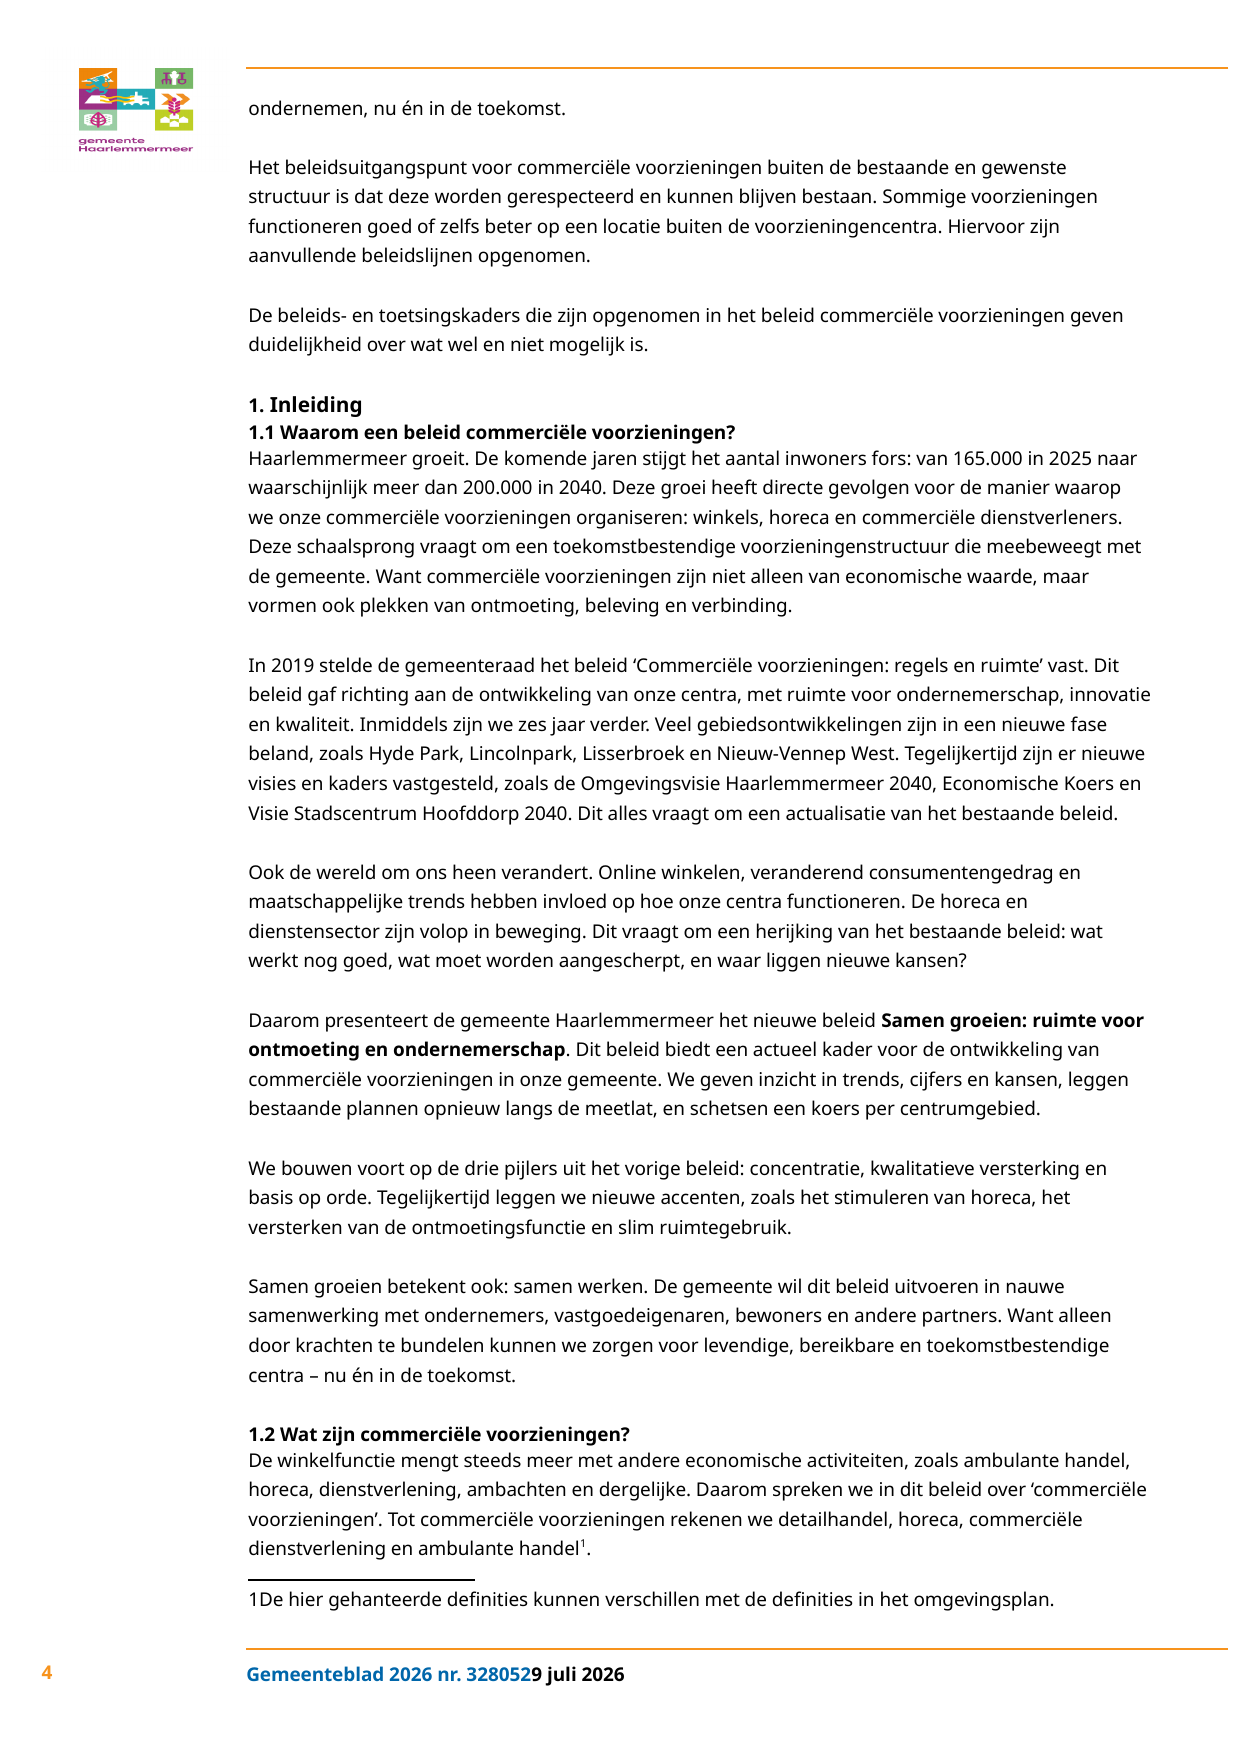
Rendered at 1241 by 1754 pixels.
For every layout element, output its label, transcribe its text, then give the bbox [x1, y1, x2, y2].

text We bouwen voort op de drie pijlers uit het vorige beleid: concentratie, kwalitatieve versterking en basis op orde. Tegelijkertijd leggen we nieuwe accenten, zoals het stimuleren van horeca, het versterken van de ontmoetingsfunctie en slim ruimtegebruik. [248, 1155, 1152, 1240]
text 1. Inleiding [248, 391, 1152, 419]
text Het beleidsuitgangspunt voor commerciële voorzieningen buiten de bestaande en gewenste structuur is dat deze worden gerespecteerd en kunnen blijven bestaan. Sommige voorzieningen functioneren goed of zelfs beter op een locatie buiten de voorzieningencentra. Hiervoor zijn aanvullende beleidslijnen opgenomen. [248, 154, 1152, 268]
text De winkelfunctie mengt steeds meer met andere economische activiteiten, zoals ambulante handel, horeca, dienstverlening, ambachten en dergelijke. Daarom spreken we in dit beleid over ‘commerciële voorzieningen’. Tot commerciële voorzieningen rekenen we detailhandel, horeca, commerciële dienstverlening en ambulante handel. [248, 1447, 1152, 1561]
text Haarlemmermeer groeit. De komende jaren stijgt het aantal inwoners fors: van 165.000 in 2025 naar waarschijnlijk meer dan 200.000 in 2040. Deze groei heeft directe gevolgen voor de manier waarop we onze commerciële voorzieningen organiseren: winkels, horeca en commerciële dienstverleners. Deze schaalsprong vraagt om een toekomstbestendige voorzieningenstructuur die meebeweegt met de gemeente. Want commerciële voorzieningen zijn niet alleen van economische waarde, maar vormen ook plekken van ontmoeting, beleving en verbinding. [248, 445, 1152, 618]
text Samen groeien betekent ook: samen werken. De gemeente wil dit beleid uitvoeren in nauwe samenwerking met ondernemers, vastgoedeigenaren, bewoners en andere partners. Want alleen door krachten te bundelen kunnen we zorgen voor levendige, bereikbare en toekomstbestendige centra – nu én in de toekomst. [248, 1273, 1152, 1388]
text Ook de wereld om ons heen verandert. Online winkelen, veranderend consumentengedrag en maatschappelijke trends hebben invloed op hoe onze centra functioneren. De horeca en dienstensector zijn volop in beweging. Dit vraagt om een herijking van het bestaande beleid: wat werkt nog goed, wat moet worden aangescherpt, en waar liggen nieuwe kansen? [248, 859, 1152, 973]
text 1.2 Wat zijn commerciële voorzieningen? [248, 1421, 1152, 1447]
text De beleids- en toetsingskaders die zijn opgenomen in het beleid commerciële voorzieningen geven duidelijkheid over wat wel en niet mogelijk is. [248, 302, 1152, 357]
picture [41, 47, 231, 172]
text Daarom presenteert de gemeente Haarlemmermeer het nieuwe beleid Samen groeien: ruimte voor ontmoeting en ondernemerschap. Dit beleid biedt een actueel kader voor de ontwikkeling van commerciële voorzieningen in onze gemeente. We geven inzicht in trends, cijfers en kansen, leggen bestaande plannen opnieuw langs de meetlat, en schetsen een koers per centrumgebied. [248, 1007, 1152, 1121]
text 1.1 Waarom een beleid commerciële voorzieningen? [248, 419, 1152, 445]
text ondernemen, nu én in de toekomst. [248, 95, 1152, 121]
text De hier gehanteerde definities kunnen verschillen met de definities in het omgevingsplan. [248, 1586, 1152, 1612]
text In 2019 stelde de gemeenteraad het beleid ‘Commerciële voorzieningen: regels en ruimte’ vast. Dit beleid gaf richting aan de ontwikkeling van onze centra, met ruimte voor ondernemerschap, innovatie en kwaliteit. Inmiddels zijn we zes jaar verder. Veel gebiedsontwikkelingen zijn in een nieuwe fase beland, zoals Hyde Park, Lincolnpark, Lisserbroek en Nieuw-Vennep West. Tegelijkertijd zijn er nieuwe visies en kaders vastgesteld, zoals de Omgevingsvisie Haarlemmermeer 2040, Economische Koers en Visie Stadscentrum Hoofddorp 2040. Dit alles vraagt om een actualisatie van het bestaande beleid. [248, 652, 1152, 826]
